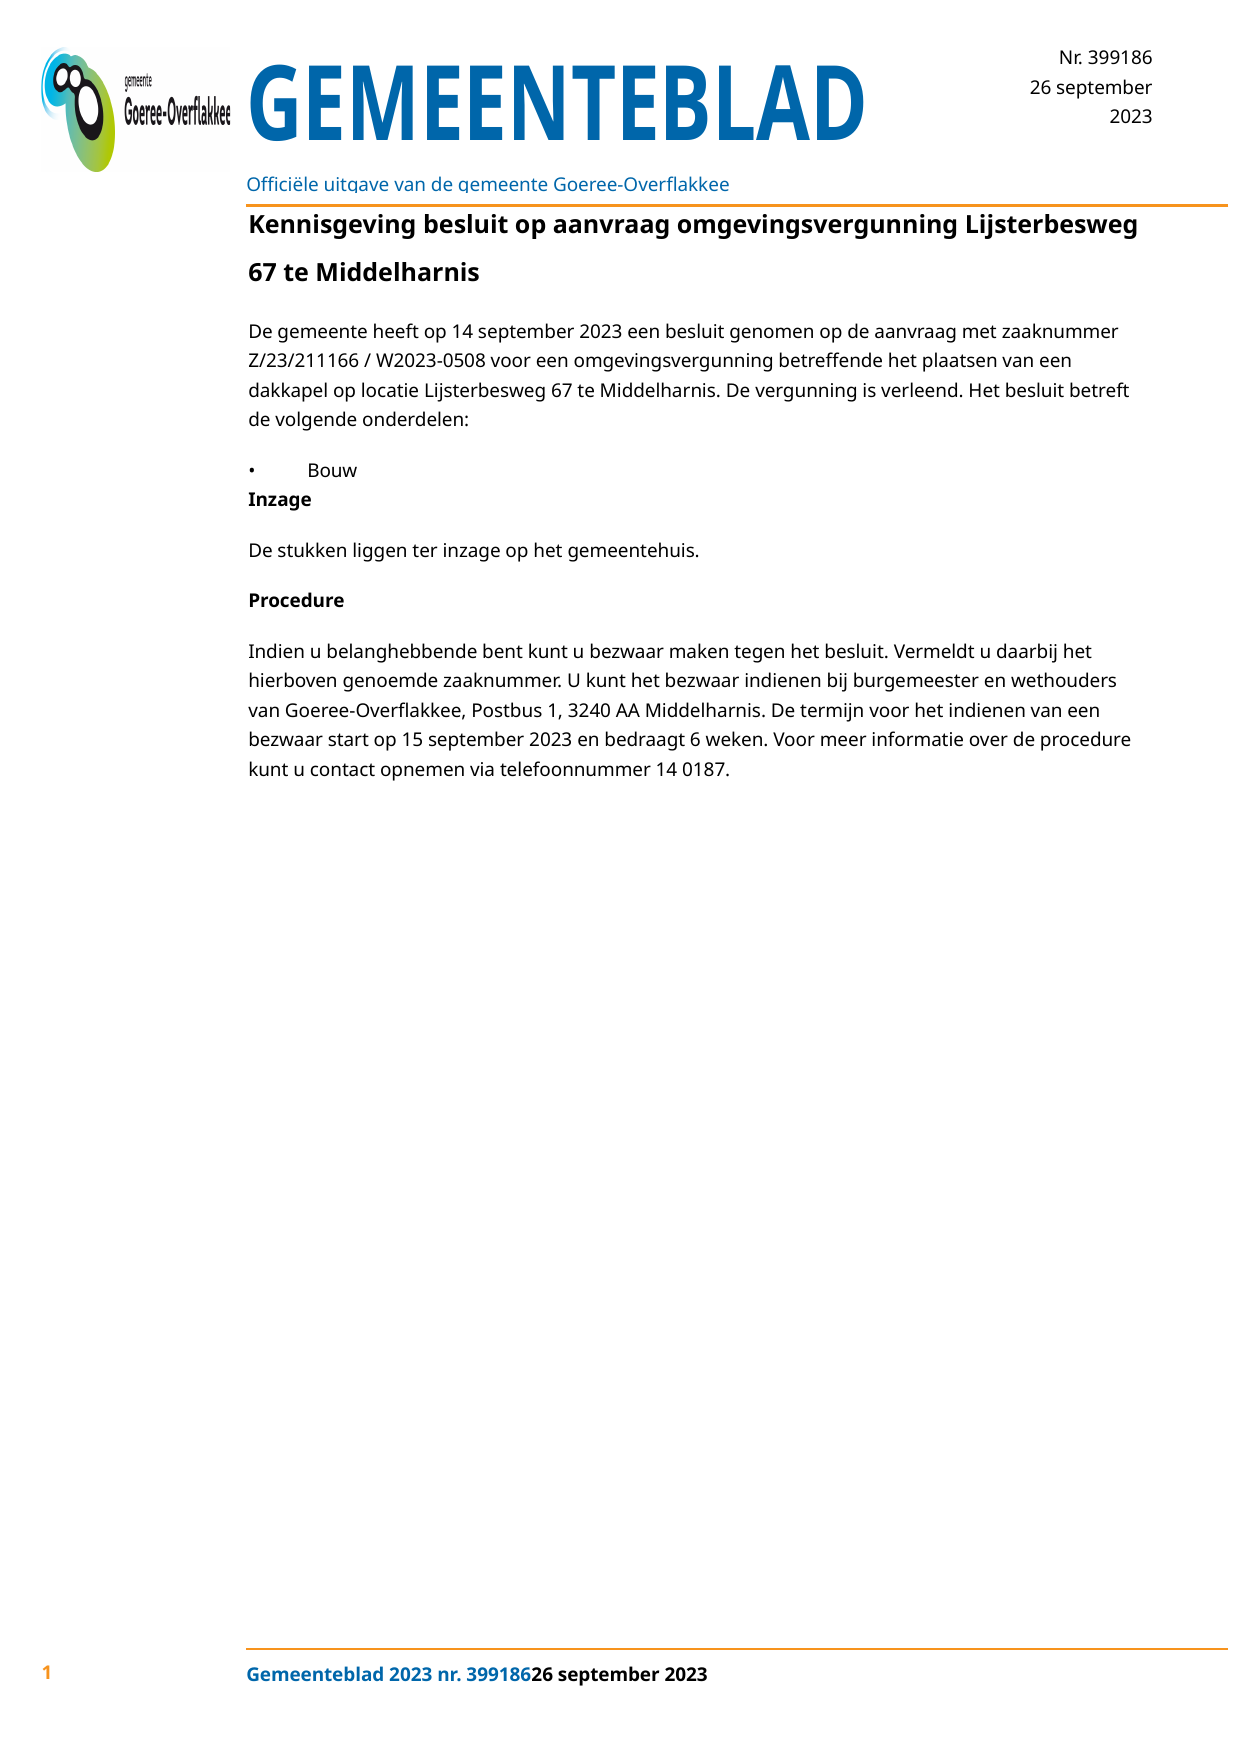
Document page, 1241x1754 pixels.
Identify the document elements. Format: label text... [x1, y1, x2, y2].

text De stukken liggen ter inzage op het gemeentehuis. [248, 537, 1152, 563]
text Procedure [248, 587, 1152, 613]
text Indien u belanghebbende bent kunt u bezwaar maken tegen het besluit. Vermeldt u daarbij het hierboven genoemde zaaknummer. U kunt het bezwaar indienen bij burgemeester en wethouders van Goeree-Overflakkee, Postbus 1, 3240 AA Middelharnis. De termijn voor het indienen van een bezwaar start op 15 september 2023 en bedraagt 6 weken. Voor meer informatie over de procedure kunt u contact opnemen via telefoonnummer 14 0187. [248, 638, 1152, 782]
text Inzage [248, 487, 1152, 512]
text De gemeente heeft op 14 september 2023 een besluit genomen op de aanvraag met zaaknummer Z/23/211166 / W2023-0508 voor een omgevingsvergunning betreffende het plaatsen van een dakkapel op locatie Lijsterbesweg 67 te Middelharnis. De vergunning is verleend. Het besluit betreft de volgende onderdelen: [248, 318, 1152, 432]
list Bouw [248, 457, 1152, 483]
picture [41, 47, 231, 172]
text Kennisgeving besluit op aanvraag omgevingsvergunning Lijsterbesweg 67 te Middelharnis [248, 207, 1152, 288]
